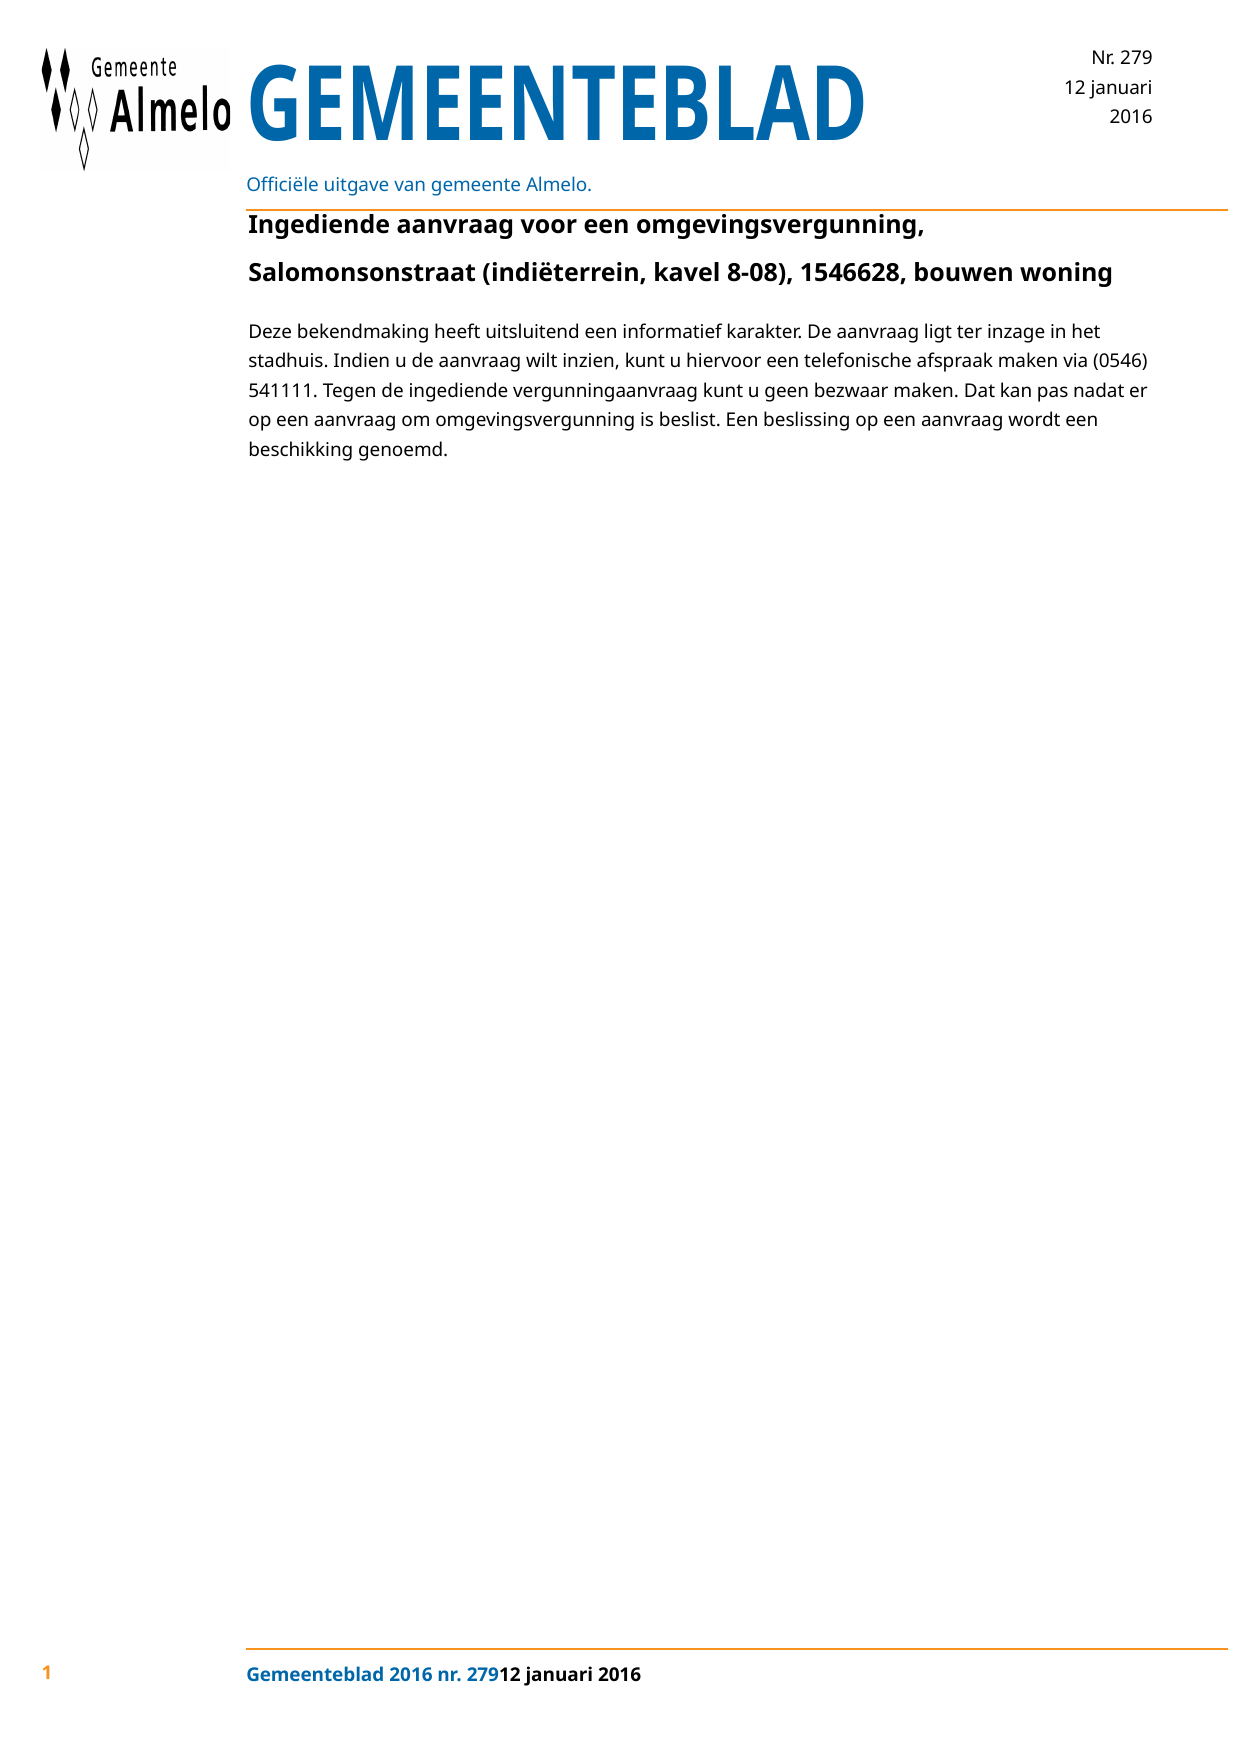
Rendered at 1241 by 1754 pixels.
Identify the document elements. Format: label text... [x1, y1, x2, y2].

text Ingediende aanvraag voor een omgevingsvergunning, Salomonsonstraat (indiëterrein, kavel 8-08), 1546628, bouwen woning [248, 211, 1152, 288]
text Deze bekendmaking heeft uitsluitend een informatief karakter. De aanvraag ligt ter inzage in het stadhuis. Indien u de aanvraag wilt inzien, kunt u hiervoor een telefonische afspraak maken via (0546) 541111. Tegen de ingediende vergunningaanvraag kunt u geen bezwaar maken. Dat kan pas nadat er op een aanvraag om omgevingsvergunning is beslist. Een beslissing op een aanvraag wordt een beschikking genoemd. [248, 318, 1152, 462]
picture [41, 47, 231, 172]
